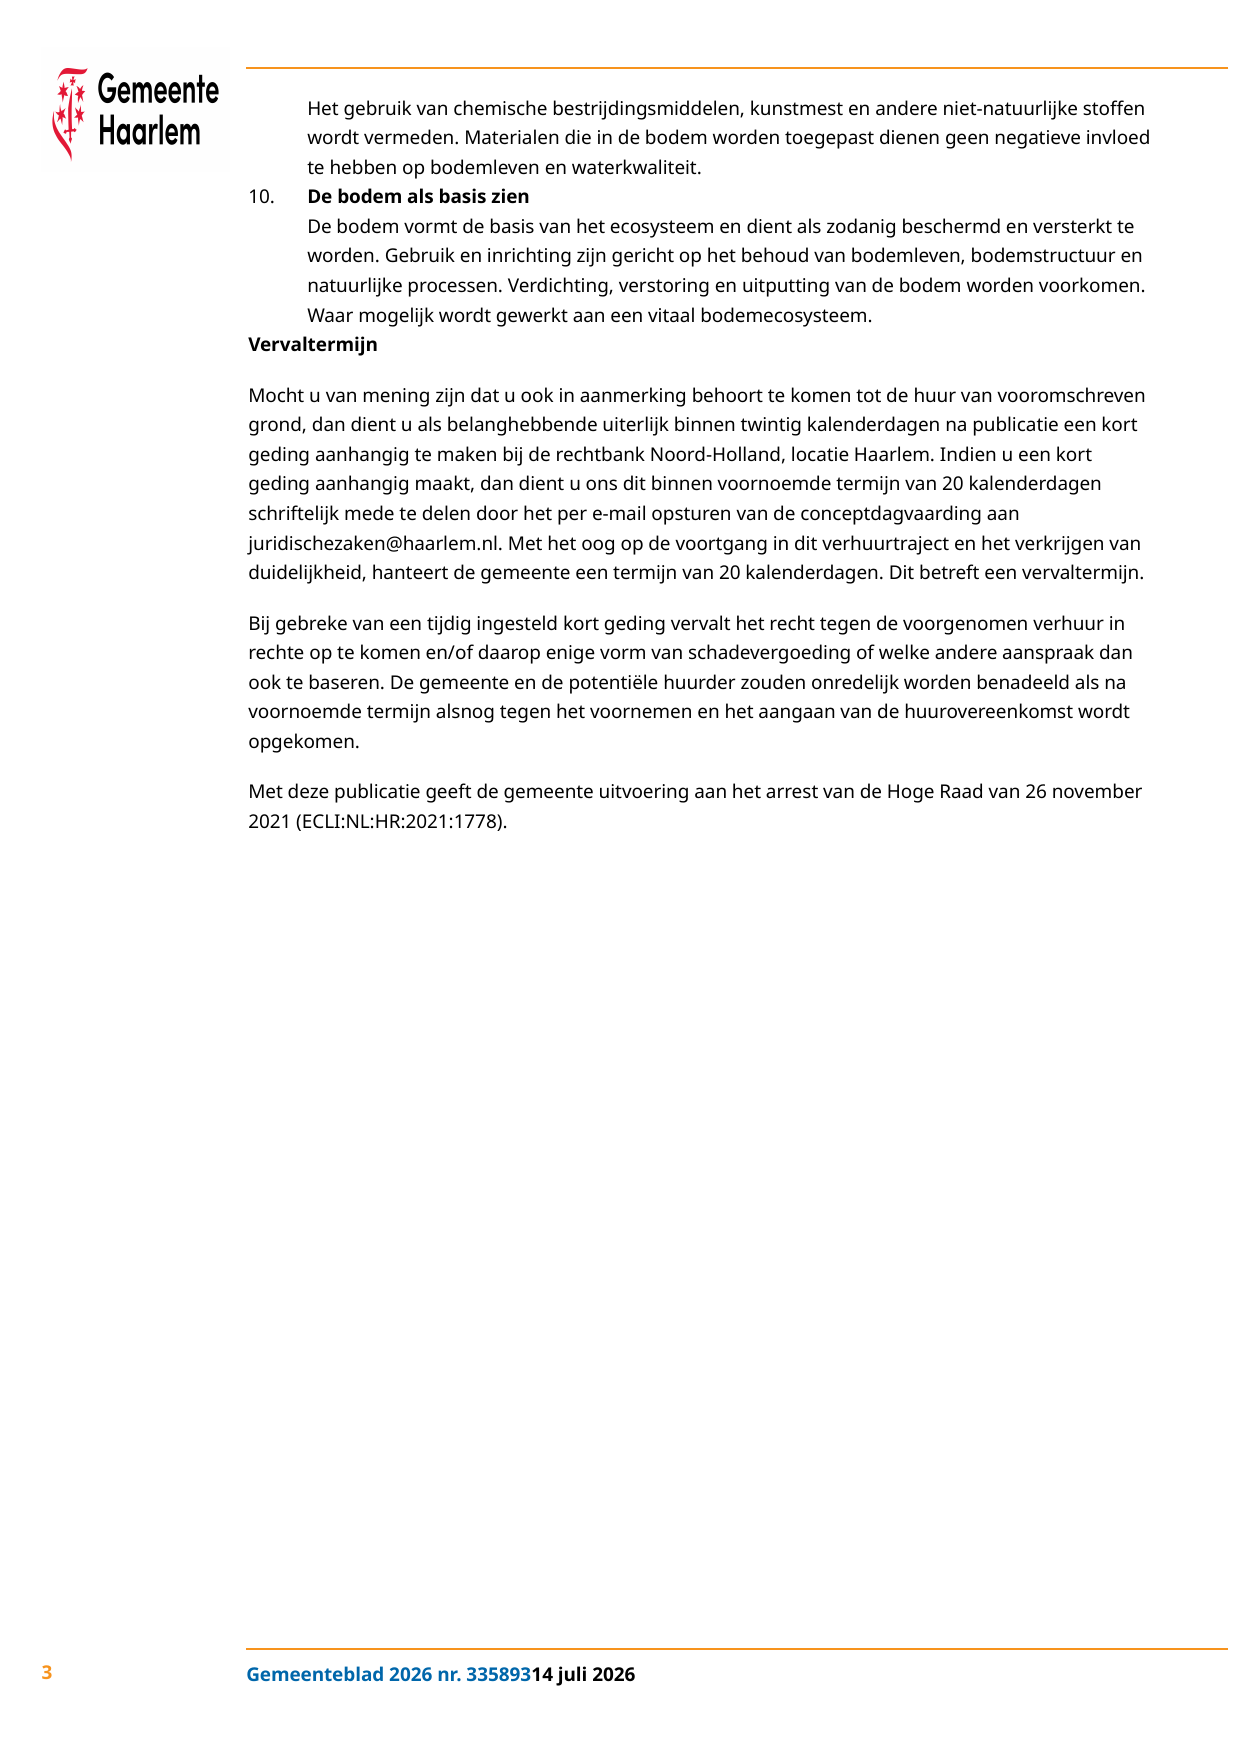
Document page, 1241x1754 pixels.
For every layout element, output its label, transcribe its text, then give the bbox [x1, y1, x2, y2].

text Met deze publicatie geeft de gemeente uitvoering aan het arrest van de Hoge Raad van 26 november 2021 (ECLI:NL:HR:2021:1778). [248, 778, 1152, 834]
picture [41, 47, 231, 172]
text Bij gebreke van een tijdig ingesteld kort geding vervalt het recht tegen de voorgenomen verhuur in rechte op te komen en/of daarop enige vorm van schadevergoeding of welke andere aanspraak dan ook te baseren. De gemeente en de potentiële huurder zouden onredelijk worden benadeeld als na voornoemde termijn alsnog tegen het voornemen en het aangaan van de huurovereenkomst wordt opgekomen. [248, 610, 1152, 754]
list De bodem vormt de basis van het ecosysteem en dient als zodanig beschermd en versterkt te worden. Gebruik en inrichting zijn gericht op het behoud van bodemleven, bodemstructuur en natuurlijke processen. Verdichting, verstoring en uitputting van de bodem worden voorkomen. Waar mogelijk wordt gewerkt aan een vitaal bodemecosysteem. [248, 213, 1152, 328]
list De bodem als basis zien [248, 183, 1152, 209]
list Het gebruik van chemische bestrijdingsmiddelen, kunstmest en andere niet-natuurlijke stoffen wordt vermeden. Materialen die in de bodem worden toegepast dienen geen negatieve invloed te hebben op bodemleven en waterkwaliteit. [248, 95, 1152, 180]
text Vervaltermijn [248, 331, 1152, 357]
text Mocht u van mening zijn dat u ook in aanmerking behoort te komen tot de huur van vooromschreven grond, dan dient u als belanghebbende uiterlijk binnen twintig kalenderdagen na publicatie een kort geding aanhangig te maken bij de rechtbank Noord-Holland, locatie Haarlem. Indien u een kort geding aanhangig maakt, dan dient u ons dit binnen voornoemde termijn van 20 kalenderdagen schriftelijk mede te delen door het per e-mail opsturen van de conceptdagvaarding aan juridischezaken@haarlem.nl. Met het oog op de voortgang in dit verhuurtraject en het verkrijgen van duidelijkheid, hanteert de gemeente een termijn van 20 kalenderdagen. Dit betreft een vervaltermijn. [248, 382, 1152, 585]
